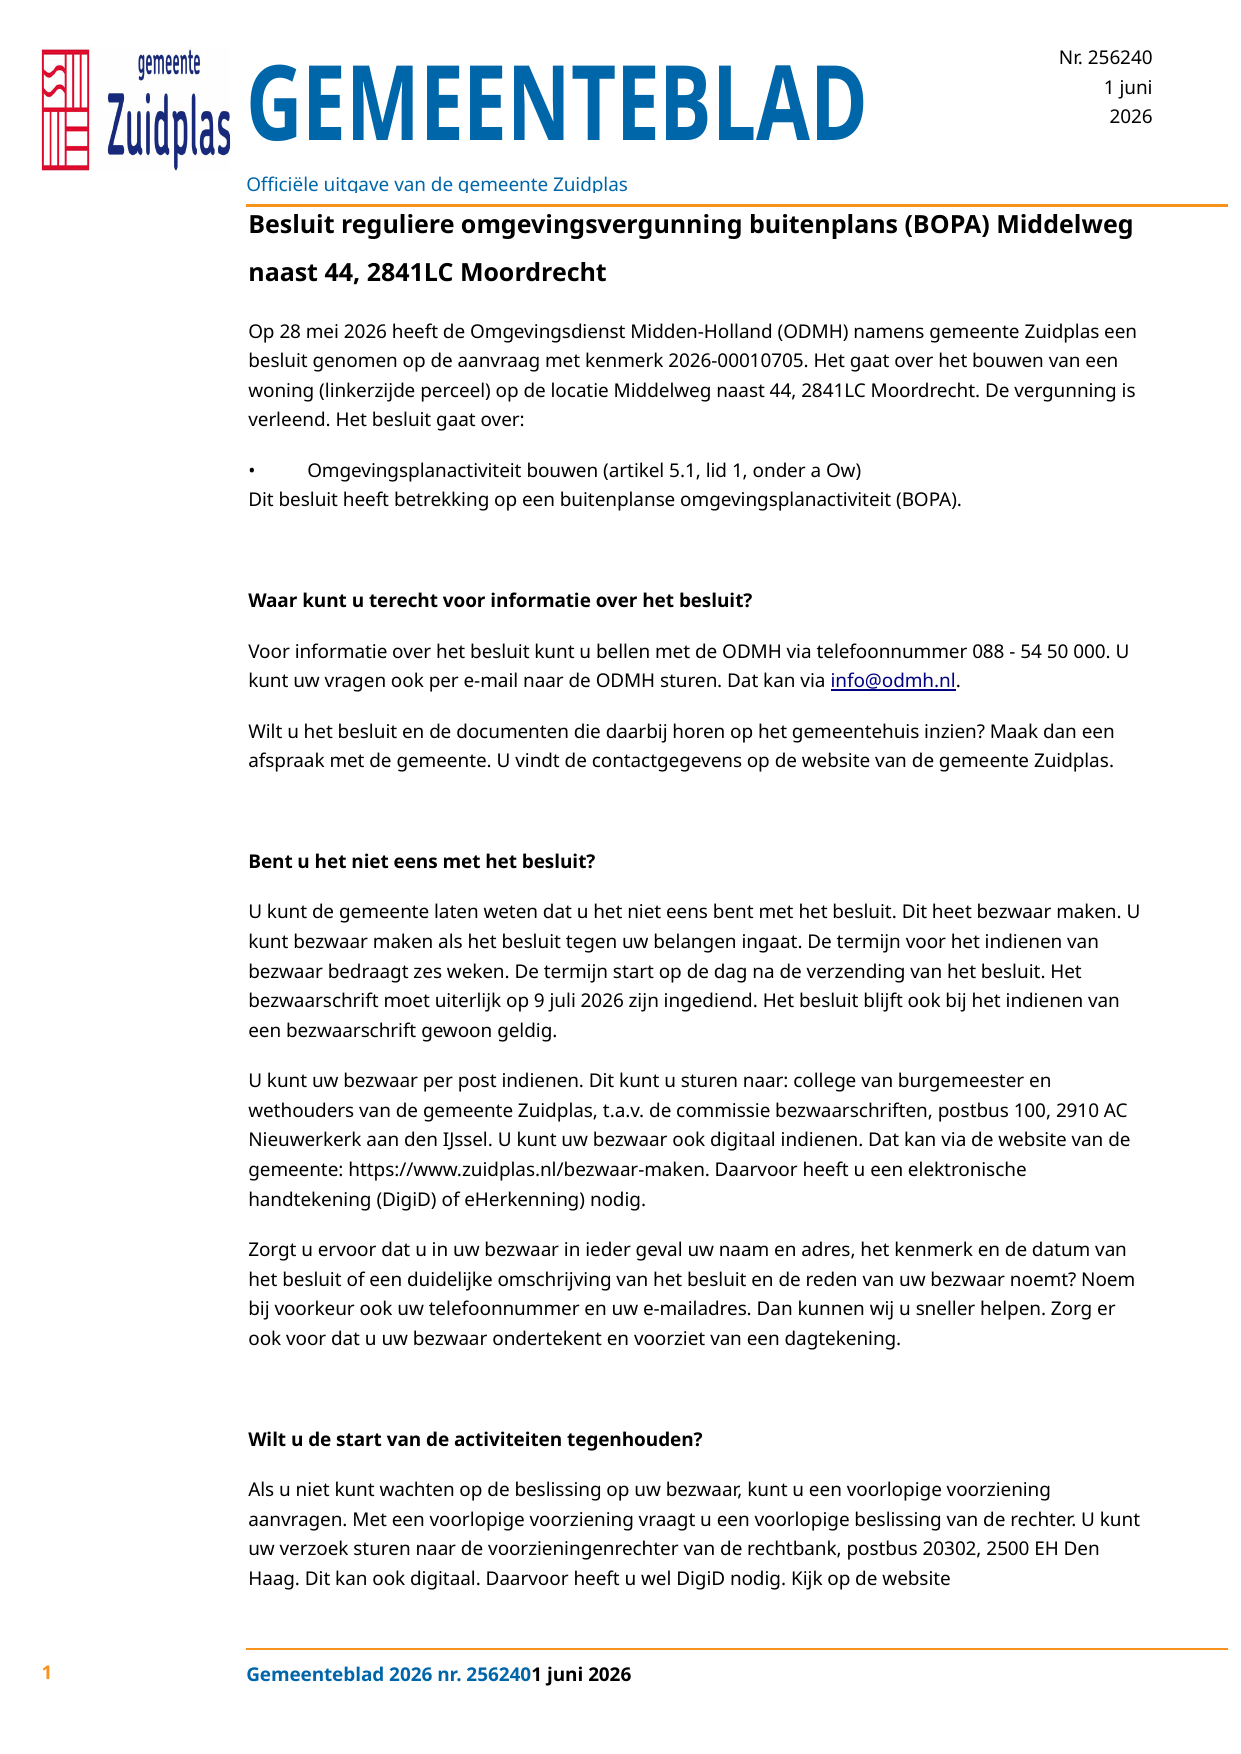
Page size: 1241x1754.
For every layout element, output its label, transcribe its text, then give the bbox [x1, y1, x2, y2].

text Wilt u de start van de activiteiten tegenhouden? [248, 1426, 1152, 1452]
text Besluit reguliere omgevingsvergunning buitenplans (BOPA) Middelweg naast 44, 2841LC Moordrecht [248, 207, 1152, 288]
list Omgevingsplanactiviteit bouwen (artikel 5.1, lid 1, onder a Ow) [248, 457, 1152, 483]
text Voor informatie over het besluit kunt u bellen met de ODMH via telefoonnummer 088 - 54 50 000. U kunt uw vragen ook per e-mail naar de ODMH sturen. Dat kan via info@odmh.nl. [248, 638, 1152, 693]
text Zorgt u ervoor dat u in uw bezwaar in ieder geval uw naam en adres, het kenmerk en de datum van het besluit of een duidelijke omschrijving van het besluit en de reden van uw bezwaar noemt? Noem bij voorkeur ook uw telefoonnummer en uw e-mailadres. Dan kunnen wij u sneller helpen. Zorg er ook voor dat u uw bezwaar ondertekent en voorziet van een dagtekening. [248, 1236, 1152, 1351]
text U kunt de gemeente laten weten dat u het niet eens bent met het besluit. Dit heet bezwaar maken. U kunt bezwaar maken als het besluit tegen uw belangen ingaat. De termijn voor het indienen van bezwaar bedraagt zes weken. De termijn start op de dag na de verzending van het besluit. Het bezwaarschrift moet uiterlijk op 9 juli 2026 zijn ingediend. Het besluit blijft ook bij het indienen van een bezwaarschrift gewoon geldig. [248, 899, 1152, 1043]
text Op 28 mei 2026 heeft de Omgevingsdienst Midden-Holland (ODMH) namens gemeente Zuidplas een besluit genomen op de aanvraag met kenmerk 2026-00010705. Het gaat over het bouwen van een woning (linkerzijde perceel) op de locatie Middelweg naast 44, 2841LC Moordrecht. De vergunning is verleend. Het besluit gaat over: [248, 318, 1152, 432]
text Waar kunt u terecht voor informatie over het besluit? [248, 587, 1152, 613]
text Wilt u het besluit en de documenten die daarbij horen op het gemeentehuis inzien? Maak dan een afspraak met de gemeente. U vindt de contactgegevens op de website van de gemeente Zuidplas. [248, 718, 1152, 773]
text Als u niet kunt wachten op de beslissing op uw bezwaar, kunt u een voorlopige voorziening aanvragen. Met een voorlopige voorziening vraagt u een voorlopige beslissing van de rechter. U kunt uw verzoek sturen naar de voorzieningenrechter van de rechtbank, postbus 20302, 2500 EH Den Haag. Dit kan ook digitaal. Daarvoor heeft u wel DigiD nodig. Kijk op de website [248, 1476, 1152, 1591]
text Dit besluit heeft betrekking op een buitenplanse omgevingsplanactiviteit (BOPA). [248, 487, 1152, 512]
picture [41, 47, 231, 172]
text U kunt uw bezwaar per post indienen. Dit kunt u sturen naar: college van burgemeester en wethouders van de gemeente Zuidplas, t.a.v. de commissie bezwaarschriften, postbus 100, 2910 AC Nieuwerkerk aan den IJssel. U kunt uw bezwaar ook digitaal indienen. Dat kan via de website van de gemeente: https://www.zuidplas.nl/bezwaar-maken. Daarvoor heeft u een elektronische handtekening (DigiD) of eHerkenning) nodig. [248, 1067, 1152, 1212]
text Bent u het niet eens met het besluit? [248, 848, 1152, 874]
